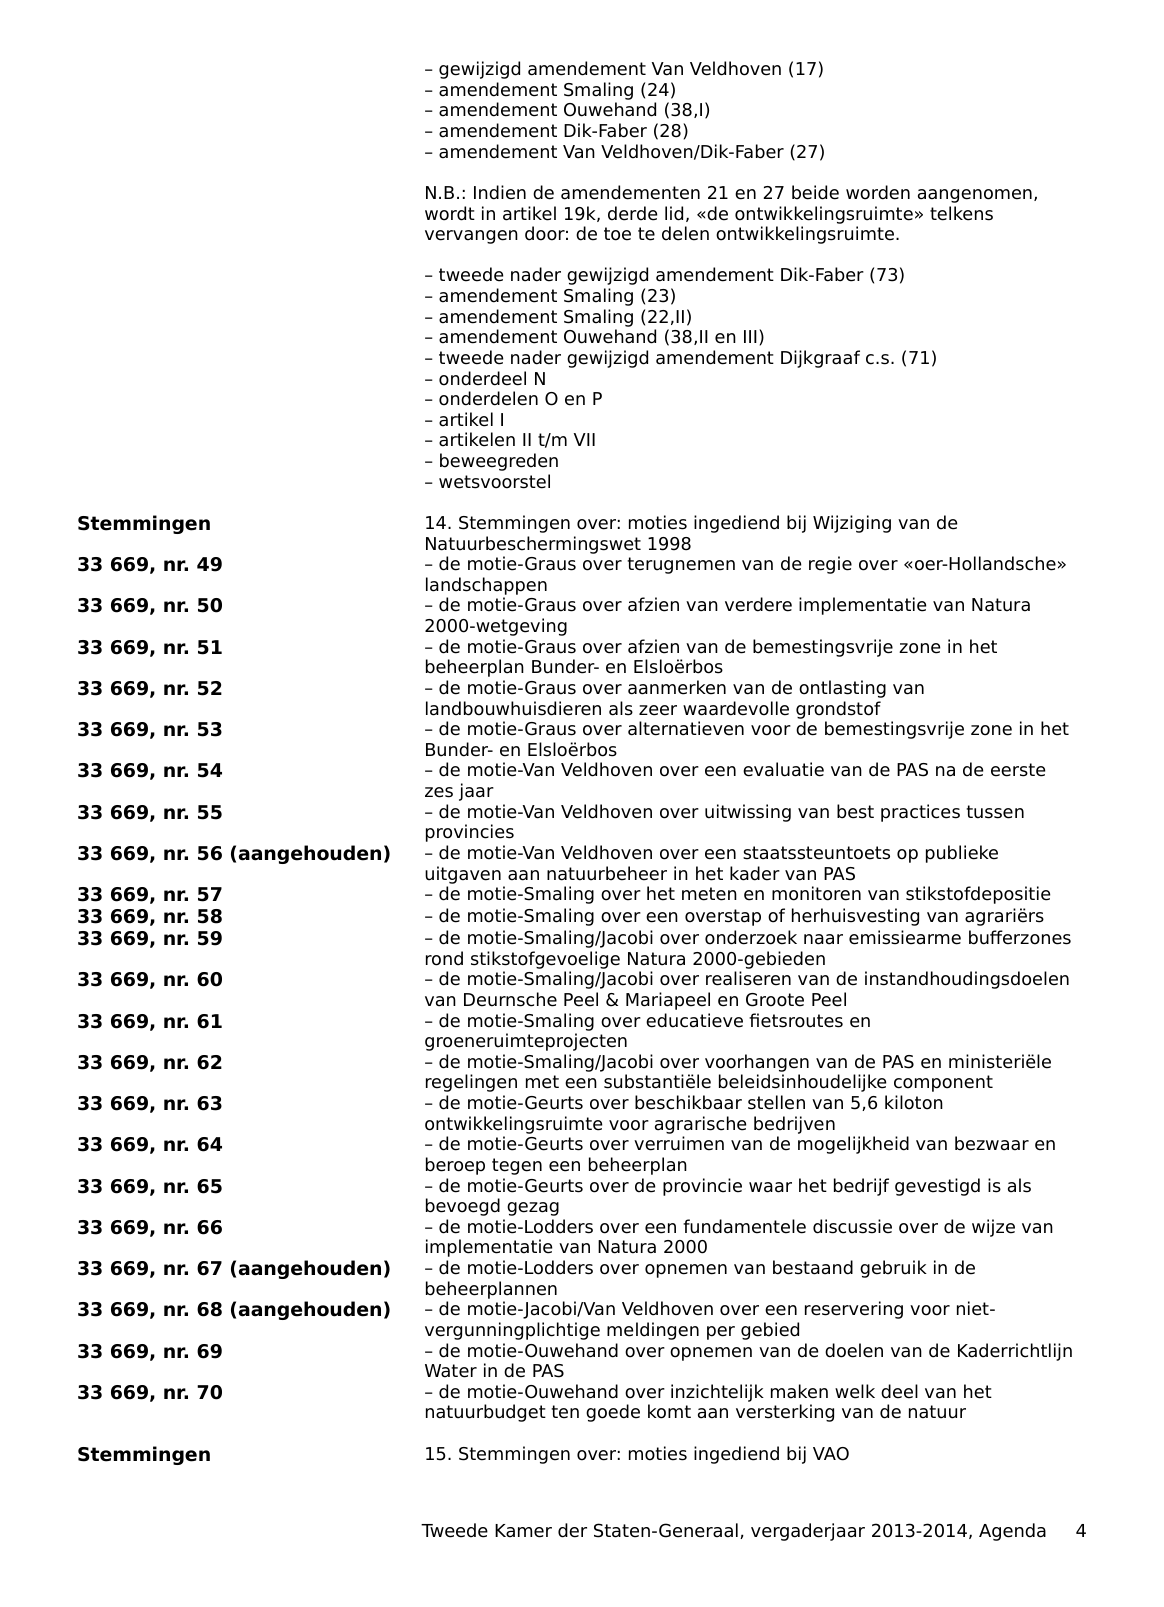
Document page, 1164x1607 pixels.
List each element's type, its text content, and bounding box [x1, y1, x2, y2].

table_cell 33 669, nr. 57 [77, 884, 401, 906]
table_cell [77, 410, 401, 430]
table_cell [401, 637, 418, 678]
table_cell – amendement Dik-Faber (28) [418, 121, 1087, 142]
table_cell [418, 162, 1087, 183]
table_cell [401, 595, 418, 637]
table_cell [77, 265, 401, 286]
table_cell 33 669, nr. 59 [77, 928, 401, 969]
table_cell 33 669, nr. 70 [77, 1382, 401, 1423]
table_cell [401, 1382, 418, 1423]
table_cell [77, 121, 401, 142]
table_cell [77, 100, 401, 121]
table_cell [401, 245, 418, 265]
table_cell – de motie-Smaling/Jacobi over voorhangen van de PAS en ministeriële regelingen met een substantiële beleidsinhoudelijke component [418, 1052, 1087, 1093]
table_cell [401, 100, 418, 121]
table_cell [401, 162, 418, 183]
table_cell – de motie-Graus over aanmerken van de ontlasting van landbouwhuisdieren als zeer waardevolle grondstof [418, 678, 1087, 719]
table_cell [77, 162, 401, 183]
table_cell [401, 1052, 418, 1093]
table_cell 33 669, nr. 64 [77, 1134, 401, 1176]
table_cell – de motie-Smaling over het meten en monitoren van stikstofdepositie [418, 884, 1087, 906]
table_cell – de motie-Geurts over beschikbaar stellen van 5,6 kiloton ontwikkelingsruimte voor agrarische bedrijven [418, 1093, 1087, 1134]
table_cell [77, 430, 401, 451]
table_cell 33 669, nr. 50 [77, 595, 401, 637]
table_cell N.B.: Indien de amendementen 21 en 27 beide worden aangenomen, wordt in artikel 19k, derde lid, «de ontwikkelingsruimte» telkens vervangen door: de toe te delen ontwikkelingsruimte. [418, 183, 1087, 245]
table_cell – de motie-Smaling over een overstap of herhuisvesting van agrariërs [418, 906, 1087, 928]
table_cell – wetsvoorstel [418, 472, 1087, 492]
table_cell 33 669, nr. 54 [77, 760, 401, 802]
table_cell [401, 928, 418, 969]
table_cell – amendement Van Veldhoven/Dik-Faber (27) [418, 142, 1087, 162]
table_cell [77, 245, 401, 265]
table_cell – tweede nader gewijzigd amendement Dik-Faber (73) [418, 265, 1087, 286]
table_cell [418, 492, 1087, 513]
table_cell 33 669, nr. 62 [77, 1052, 401, 1093]
table_cell 33 669, nr. 53 [77, 719, 401, 760]
table_cell [401, 389, 418, 410]
table_cell [77, 389, 401, 410]
table_cell [401, 884, 418, 906]
table_cell 33 669, nr. 67 (aangehouden) [77, 1258, 401, 1299]
table_cell – de motie-Ouwehand over opnemen van de doelen van de Kaderrichtlijn Water in de PAS [418, 1341, 1087, 1382]
table_cell – gewijzigd amendement Van Veldhoven (17) [418, 59, 1087, 80]
table_cell [401, 513, 418, 554]
table_cell [77, 59, 401, 80]
table_cell – de motie-Van Veldhoven over een staatssteuntoets op publieke uitgaven aan natuurbeheer in het kader van PAS [418, 843, 1087, 884]
table_cell 33 669, nr. 49 [77, 554, 401, 595]
table_cell – tweede nader gewijzigd amendement Dijkgraaf c.s. (71) [418, 348, 1087, 368]
table_cell [401, 121, 418, 142]
table_cell [401, 472, 418, 492]
table_cell 33 669, nr. 51 [77, 637, 401, 678]
table_cell 33 669, nr. 52 [77, 678, 401, 719]
table_cell [401, 719, 418, 760]
table_cell – de motie-Graus over afzien van verdere implementatie van Natura 2000-wetgeving [418, 595, 1087, 637]
table_cell 33 669, nr. 56 (aangehouden) [77, 843, 401, 884]
table_cell [77, 80, 401, 100]
table_cell Stemmingen [77, 513, 401, 554]
table_cell [401, 451, 418, 472]
table_cell [401, 802, 418, 843]
table_cell [77, 286, 401, 307]
table_cell – artikel I [418, 410, 1087, 430]
table_cell 33 669, nr. 66 [77, 1217, 401, 1258]
table_cell Stemmingen [77, 1444, 401, 1466]
table_cell 33 669, nr. 55 [77, 802, 401, 843]
table_cell [401, 348, 418, 368]
table_cell – de motie-Smaling/Jacobi over realiseren van de instandhoudingsdoelen van Deurnsche Peel & Mariapeel en Groote Peel [418, 969, 1087, 1011]
table_cell [401, 969, 418, 1011]
table_cell [401, 430, 418, 451]
table_cell [401, 843, 418, 884]
table_cell [401, 1258, 418, 1299]
table_cell – de motie-Graus over terugnemen van de regie over «oer-Hollandsche» landschappen [418, 554, 1087, 595]
table_cell 33 669, nr. 68 (aangehouden) [77, 1299, 401, 1341]
table_cell [418, 1423, 1087, 1444]
table_cell [418, 245, 1087, 265]
table_cell – de motie-Smaling/Jacobi over onderzoek naar emissiearme bufferzones rond stikstofgevoelige Natura 2000-gebieden [418, 928, 1087, 969]
table_cell [401, 1134, 418, 1176]
table_cell [401, 760, 418, 802]
table_cell – de motie-Smaling over educatieve fietsroutes en groeneruimteprojecten [418, 1011, 1087, 1052]
table_cell – amendement Smaling (23) [418, 286, 1087, 307]
table_cell 33 669, nr. 65 [77, 1176, 401, 1217]
table_cell – amendement Ouwehand (38,I) [418, 100, 1087, 121]
table_cell [401, 1423, 418, 1444]
table_cell – artikelen II t/m VII [418, 430, 1087, 451]
table_cell 33 669, nr. 63 [77, 1093, 401, 1134]
table_cell [77, 327, 401, 348]
table_cell [77, 183, 401, 245]
table_cell [401, 492, 418, 513]
table_cell [401, 906, 418, 928]
table_cell [77, 492, 401, 513]
table_cell [401, 59, 418, 80]
table_cell [401, 1299, 418, 1341]
table_cell – amendement Ouwehand (38,II en III) [418, 327, 1087, 348]
table_cell – de motie-Graus over afzien van de bemestingsvrije zone in het beheerplan Bunder- en Elsloërbos [418, 637, 1087, 678]
table_cell [401, 183, 418, 245]
table_cell 15. Stemmingen over: moties ingediend bij VAO [418, 1444, 1087, 1466]
table_cell – de motie-Geurts over de provincie waar het bedrijf gevestigd is als bevoegd gezag [418, 1176, 1087, 1217]
table_cell [77, 307, 401, 327]
table_cell [401, 142, 418, 162]
table_cell – amendement Smaling (22,II) [418, 307, 1087, 327]
table_cell [401, 410, 418, 430]
table_cell 14. Stemmingen over: moties ingediend bij Wijziging van de Natuurbeschermingswet 1998 [418, 513, 1087, 554]
table_cell – onderdeel N [418, 369, 1087, 389]
table_cell 33 669, nr. 61 [77, 1011, 401, 1052]
table_cell – onderdelen O en P [418, 389, 1087, 410]
table_cell [401, 554, 418, 595]
table_cell [401, 1341, 418, 1382]
table_cell – de motie-Ouwehand over inzichtelijk maken welk deel van het natuurbudget ten goede komt aan versterking van de natuur [418, 1382, 1087, 1423]
table_cell [401, 1444, 418, 1466]
table_cell [401, 1217, 418, 1258]
table_cell [77, 369, 401, 389]
table_cell [77, 472, 401, 492]
table_cell [401, 1176, 418, 1217]
table_cell – de motie-Lodders over een fundamentele discussie over de wijze van implementatie van Natura 2000 [418, 1217, 1087, 1258]
table_cell – beweegreden [418, 451, 1087, 472]
table_cell [401, 678, 418, 719]
table_cell 33 669, nr. 58 [77, 906, 401, 928]
table_cell [401, 1093, 418, 1134]
table_cell [77, 348, 401, 368]
table_cell [401, 80, 418, 100]
table_cell [77, 451, 401, 472]
table_cell 33 669, nr. 69 [77, 1341, 401, 1382]
table_cell – de motie-Van Veldhoven over uitwissing van best practices tussen provincies [418, 802, 1087, 843]
table_cell 33 669, nr. 60 [77, 969, 401, 1011]
table_cell – de motie-Lodders over opnemen van bestaand gebruik in de beheerplannen [418, 1258, 1087, 1299]
table_cell [401, 307, 418, 327]
table_cell [401, 369, 418, 389]
table_cell [77, 1423, 401, 1444]
table_cell [77, 142, 401, 162]
table_cell [401, 265, 418, 286]
table_cell [401, 286, 418, 307]
table_cell – amendement Smaling (24) [418, 80, 1087, 100]
table_cell – de motie-Graus over alternatieven voor de bemestingsvrije zone in het Bunder- en Elsloërbos [418, 719, 1087, 760]
table_cell – de motie-Geurts over verruimen van de mogelijkheid van bezwaar en beroep tegen een beheerplan [418, 1134, 1087, 1176]
table_cell – de motie-Jacobi/Van Veldhoven over een reservering voor niet-vergunningplichtige meldingen per gebied [418, 1299, 1087, 1341]
table_cell – de motie-Van Veldhoven over een evaluatie van de PAS na de eerste zes jaar [418, 760, 1087, 802]
table_cell [401, 1011, 418, 1052]
table_cell [401, 327, 418, 348]
